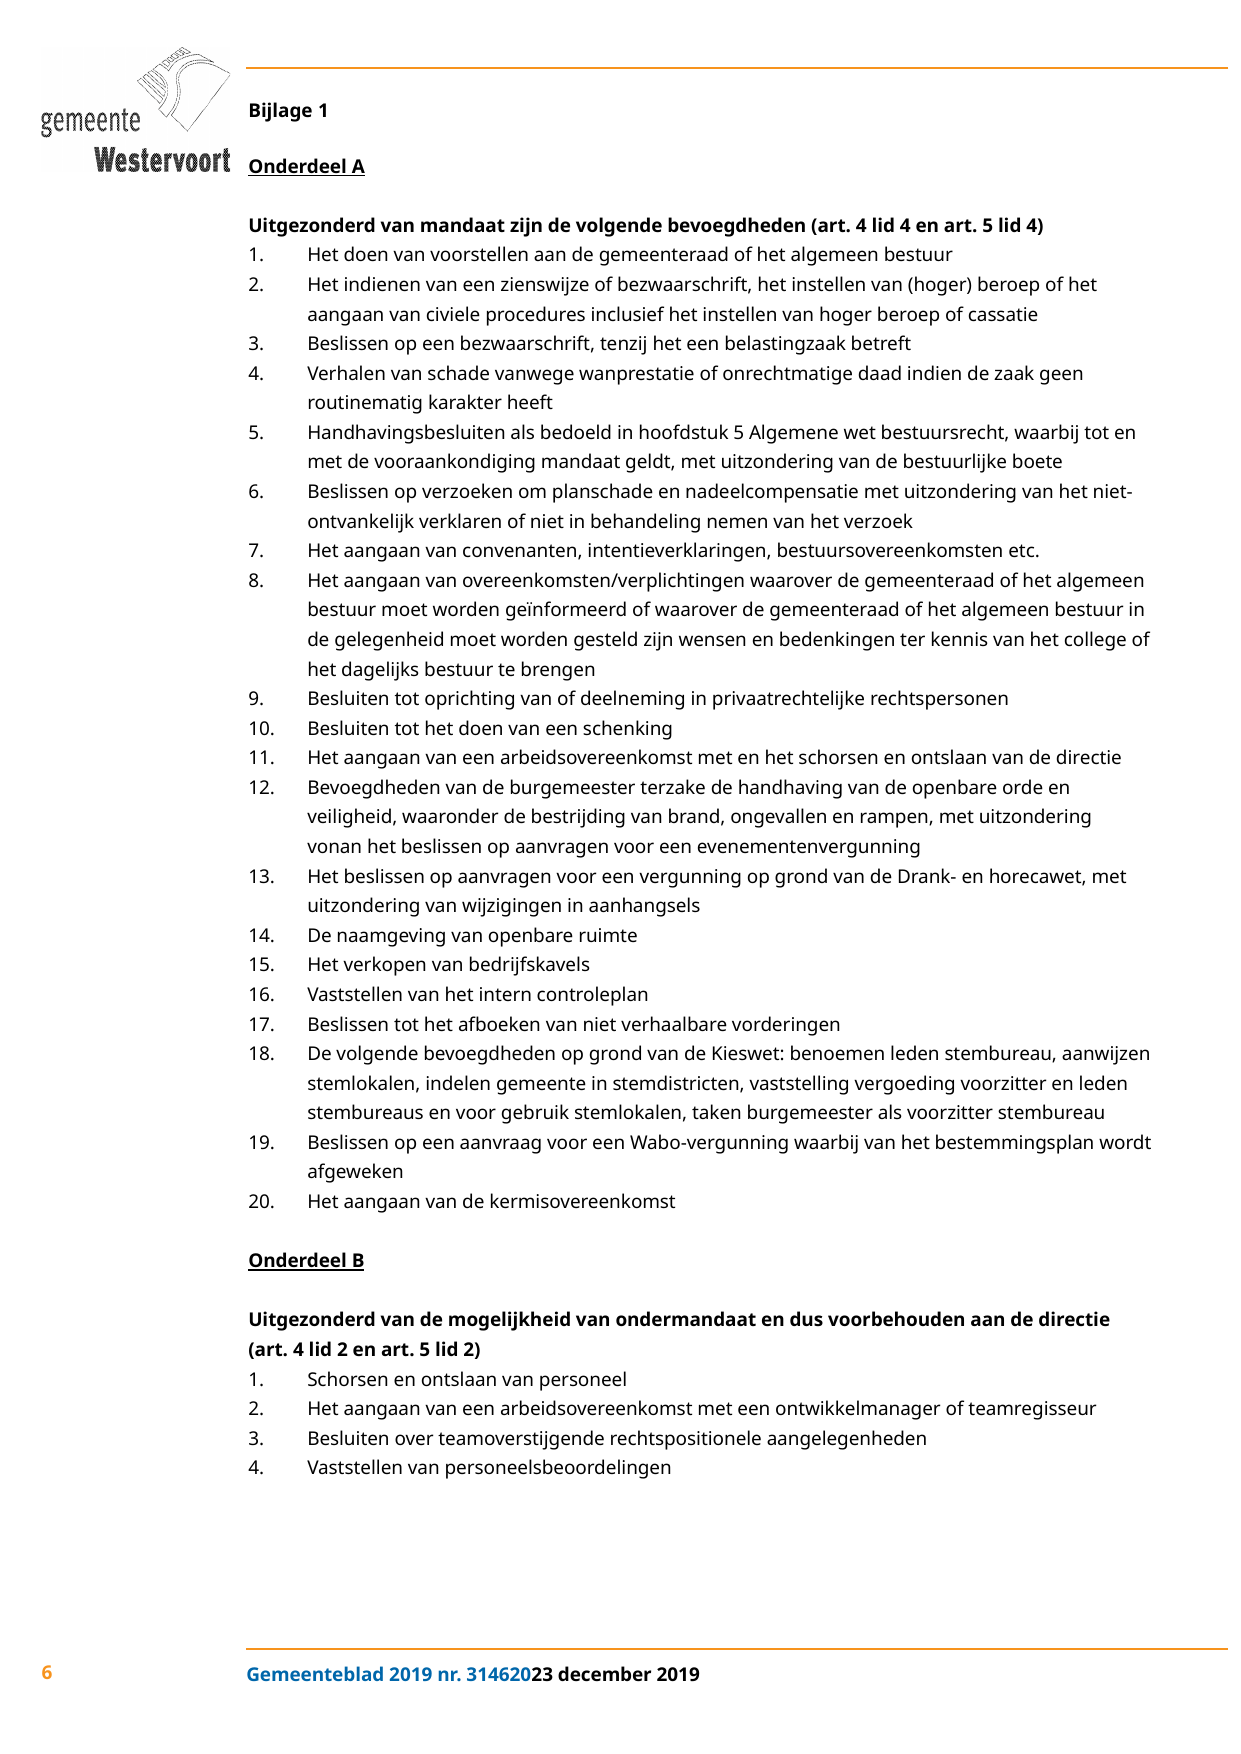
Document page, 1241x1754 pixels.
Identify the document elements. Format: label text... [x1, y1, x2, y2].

list Beslissen op verzoeken om planschade en nadeelcompensatie met uitzondering van het niet-ontvankelijk verklaren of niet in behandeling nemen van het verzoek [248, 478, 1152, 534]
list Besluiten tot het doen van een schenking [248, 715, 1152, 741]
list Het aangaan van een arbeidsovereenkomst met en het schorsen en ontslaan van de directie [248, 744, 1152, 770]
list Handhavingsbesluiten als bedoeld in hoofdstuk 5 Algemene wet bestuursrecht, waarbij tot en met de vooraankondiging mandaat geldt, met uitzondering van de bestuurlijke boete [248, 419, 1152, 474]
list Het indienen van een zienswijze of bezwaarschrift, het instellen van (hoger) beroep of het aangaan van civiele procedures inclusief het instellen van hoger beroep of cassatie [248, 271, 1152, 327]
list Beslissen op een bezwaarschrift, tenzij het een belastingzaak betreft [248, 330, 1152, 356]
text Onderdeel A [248, 153, 1152, 179]
list Het aangaan van overeenkomsten/verplichtingen waarover de gemeenteraad of het algemeen bestuur moet worden geïnformeerd of waarover de gemeenteraad of het algemeen bestuur in de gelegenheid moet worden gesteld zijn wensen en bedenkingen ter kennis van het college of het dagelijks bestuur te brengen [248, 567, 1152, 682]
list Beslissen op een aanvraag voor een Wabo-vergunning waarbij van het bestemmingsplan wordt afgeweken [248, 1129, 1152, 1184]
picture [41, 47, 231, 172]
list Het doen van voorstellen aan de gemeenteraad of het algemeen bestuur [248, 242, 1152, 267]
list Bevoegdheden van de burgemeester terzake de handhaving van de openbare orde en veiligheid, waaronder de bestrijding van brand, ongevallen en rampen, met uitzondering vonan het beslissen op aanvragen voor een evenementenvergunning [248, 774, 1152, 859]
list De naamgeving van openbare ruimte [248, 922, 1152, 948]
list Besluiten tot oprichting van of deelneming in privaatrechtelijke rechtspersonen [248, 685, 1152, 711]
list Vaststellen van het intern controleplan [248, 981, 1152, 1007]
list Schorsen en ontslaan van personeel [248, 1366, 1152, 1392]
list Het aangaan van convenanten, intentieverklaringen, bestuursovereenkomsten etc. [248, 537, 1152, 563]
text Uitgezonderd van de mogelijkheid van ondermandaat en dus voorbehouden aan de directie (art. 4 lid 2 en art. 5 lid 2) [248, 1307, 1152, 1362]
list Verhalen van schade vanwege wanprestatie of onrechtmatige daad indien de zaak geen routinematig karakter heeft [248, 360, 1152, 415]
list Het aangaan van de kermisovereenkomst [248, 1188, 1152, 1214]
list Het beslissen op aanvragen voor een vergunning op grond van de Drank- en horecawet, met uitzondering van wijzigingen in aanhangsels [248, 863, 1152, 918]
list Beslissen tot het afboeken van niet verhaalbare vorderingen [248, 1011, 1152, 1037]
list Het verkopen van bedrijfskavels [248, 952, 1152, 977]
list Het aangaan van een arbeidsovereenkomst met een ontwikkelmanager of teamregisseur [248, 1395, 1152, 1421]
list De volgende bevoegdheden op grond van de Kieswet: benoemen leden stembureau, aanwijzen stemlokalen, indelen gemeente in stemdistricten, vaststelling vergoeding voorzitter en leden stembureaus en voor gebruik stemlokalen, taken burgemeester als voorzitter stembureau [248, 1040, 1152, 1125]
list Vaststellen van personeelsbeoordelingen [248, 1454, 1152, 1480]
text Bijlage 1 [248, 95, 1152, 123]
text Onderdeel B [248, 1247, 1152, 1273]
list Besluiten over teamoverstijgende rechtspositionele aangelegenheden [248, 1425, 1152, 1451]
text Uitgezonderd van mandaat zijn de volgende bevoegdheden (art. 4 lid 4 en art. 5 lid 4) [248, 212, 1152, 238]
